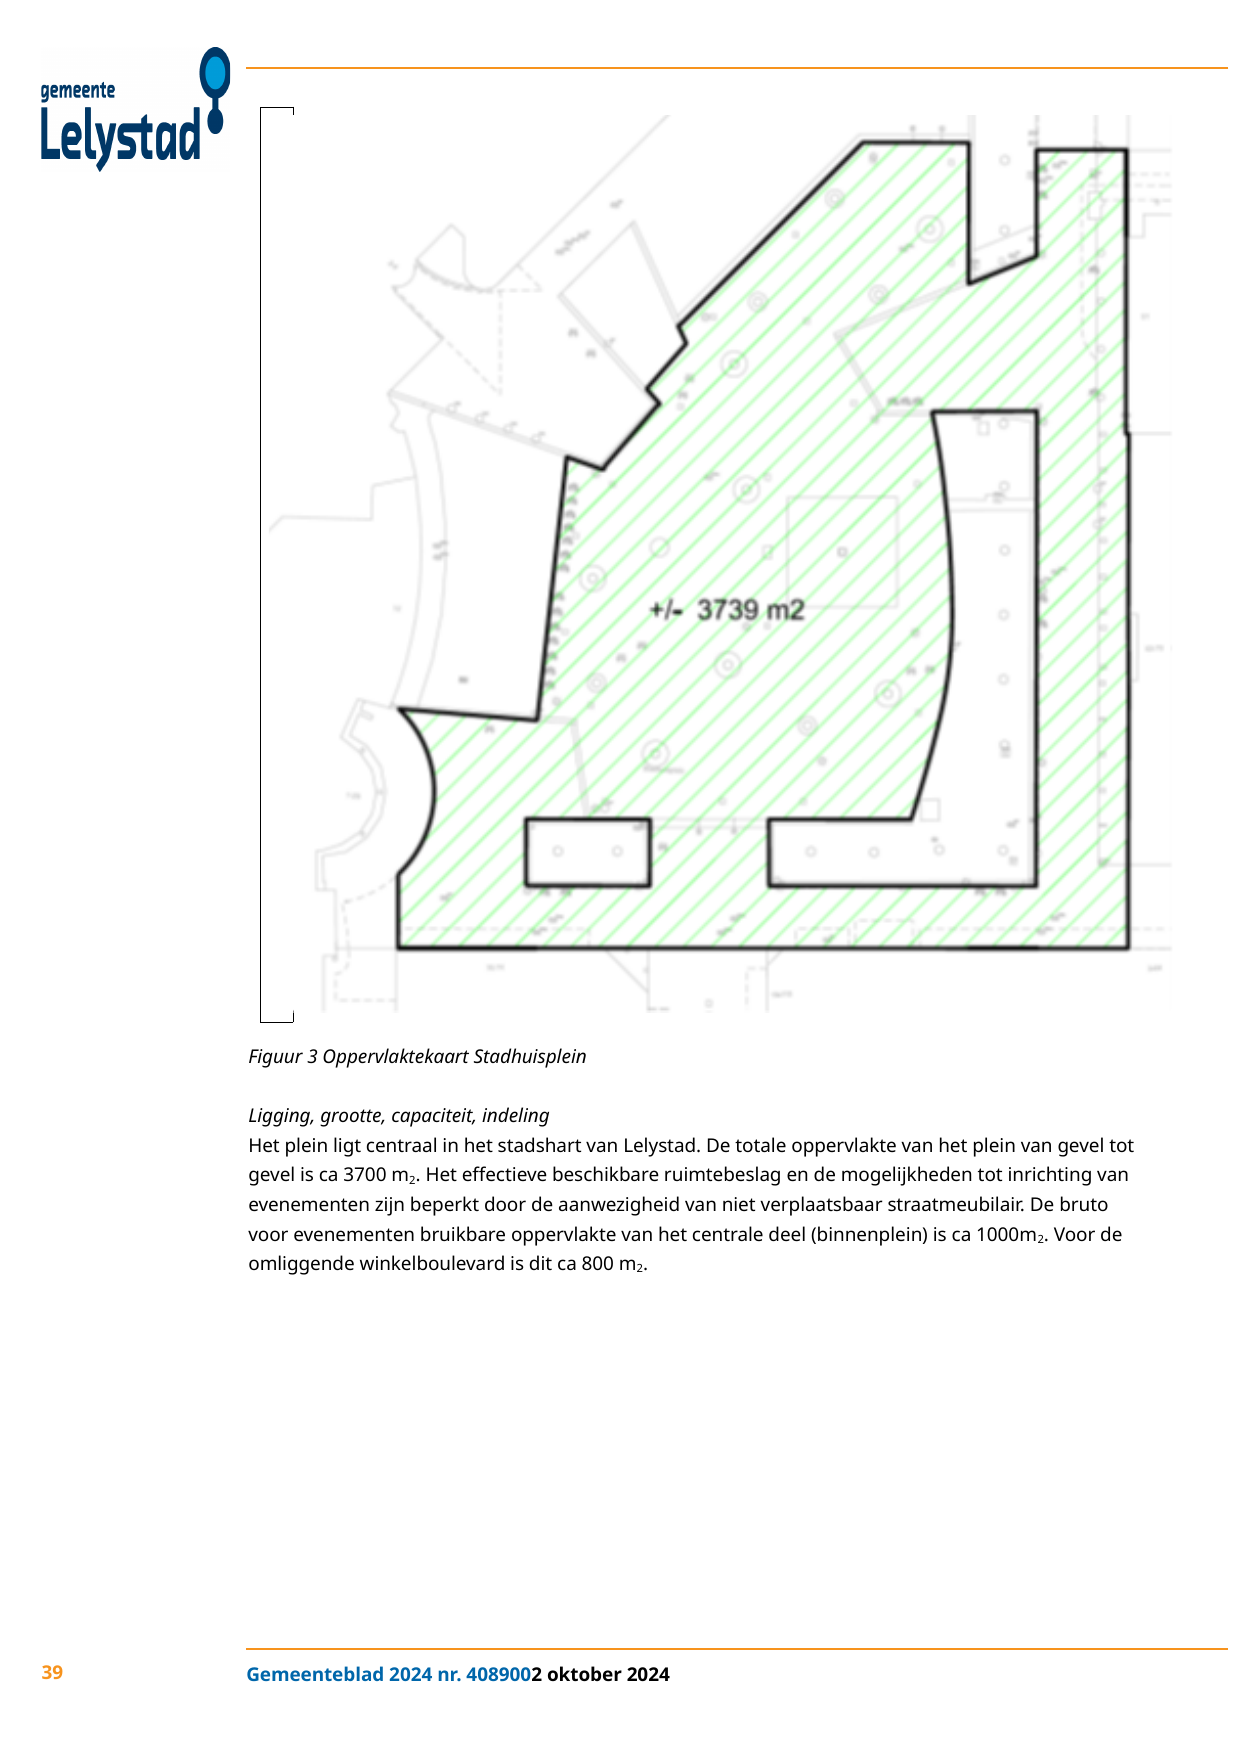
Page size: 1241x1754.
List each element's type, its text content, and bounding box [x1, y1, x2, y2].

picture [268, 115, 1173, 1013]
picture [41, 47, 231, 172]
text Het plein ligt centraal in het stadshart van Lelystad. De totale oppervlakte van het plein van gevel tot gevel is ca 3700 m2. Het effectieve beschikbare ruimtebeslag en de mogelijkheden tot inrichting van evenementen zijn beperkt door de aanwezigheid van niet verplaatsbaar straatmeubilair. De bruto voor evenementen bruikbare oppervlakte van het centrale deel (binnenplein) is ca 1000m2. Voor de omliggende winkelboulevard is dit ca 800 m2. [248, 1132, 1152, 1276]
text Ligging, grootte, capaciteit, indeling [248, 1102, 1152, 1128]
text Figuur 3 Oppervlaktekaart Stadhuisplein [248, 1043, 1152, 1069]
